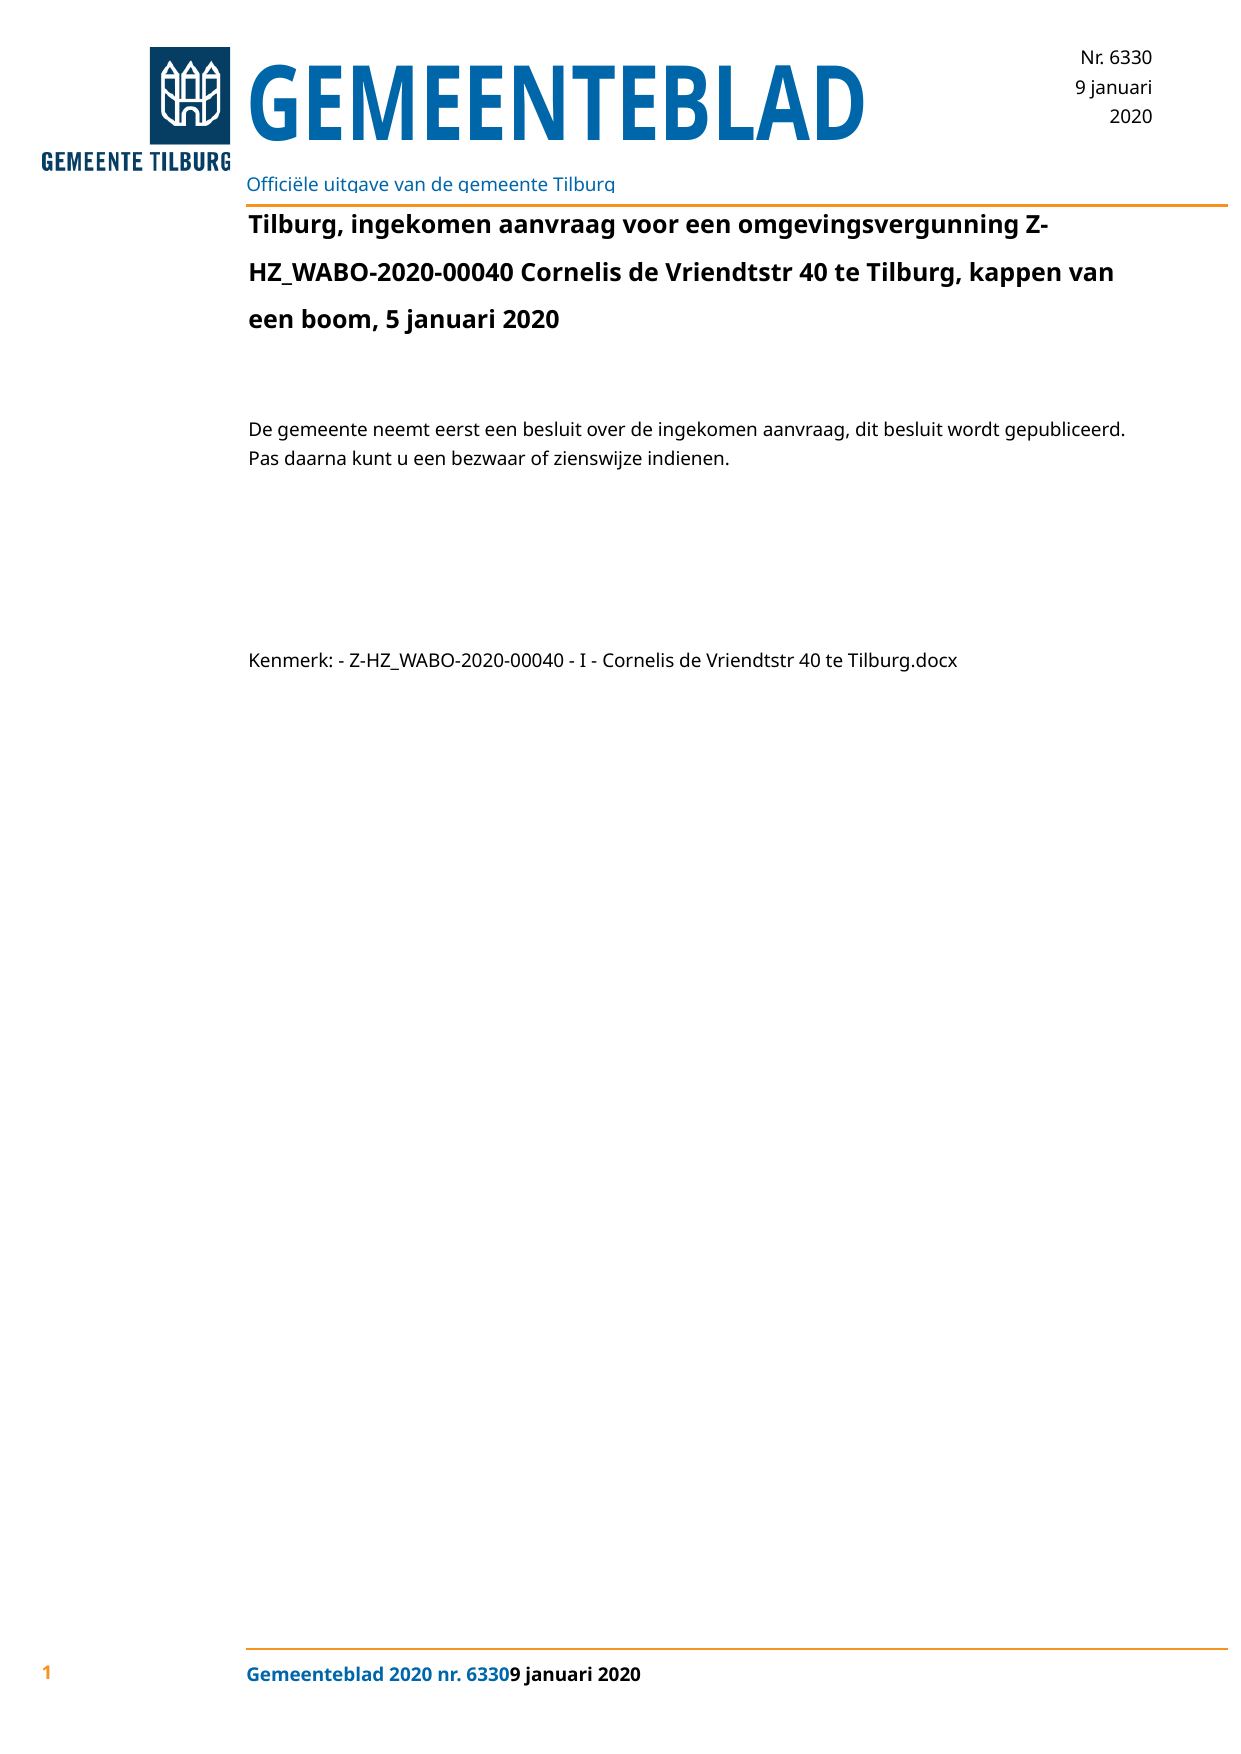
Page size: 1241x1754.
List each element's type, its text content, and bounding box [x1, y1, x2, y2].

text Tilburg, ingekomen aanvraag voor een omgevingsvergunning Z-HZ_WABO-2020-00040 Cornelis de Vriendtstr 40 te Tilburg, kappen van een boom, 5 januari 2020 [248, 207, 1152, 336]
text Kenmerk: - Z-HZ_WABO-2020-00040 - I - Cornelis de Vriendtstr 40 te Tilburg.docx [248, 647, 1152, 673]
picture [41, 47, 231, 172]
text De gemeente neemt eerst een besluit over de ingekomen aanvraag, dit besluit wordt gepubliceerd. Pas daarna kunt u een bezwaar of zienswijze indienen. [248, 416, 1152, 471]
